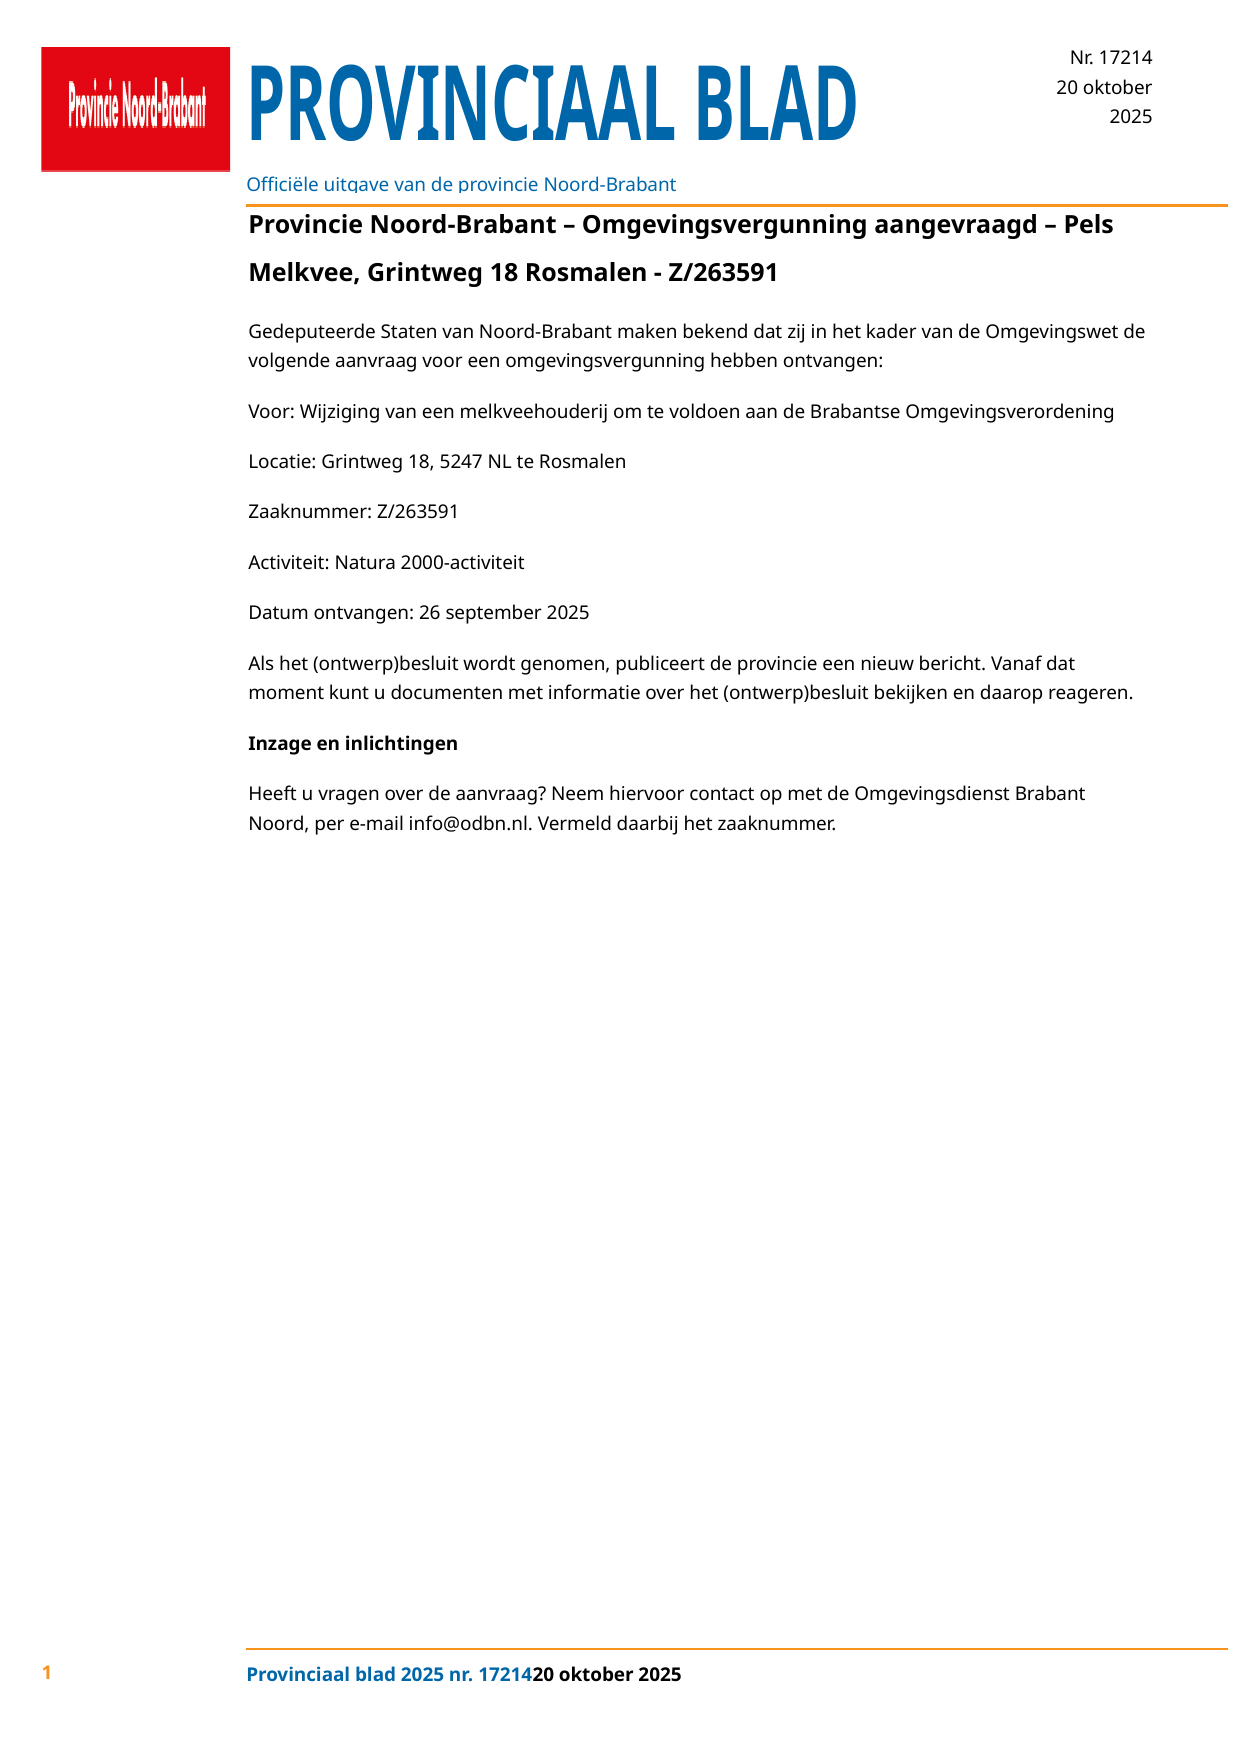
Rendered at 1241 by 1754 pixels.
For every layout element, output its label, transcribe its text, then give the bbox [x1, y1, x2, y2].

text Provincie Noord-Brabant – Omgevingsvergunning aangevraagd – Pels Melkvee, Grintweg 18 Rosmalen - Z/263591 [248, 207, 1152, 288]
text Activiteit: Natura 2000-activiteit [248, 549, 1152, 575]
text Heeft u vragen over de aanvraag? Neem hiervoor contact op met de Omgevingsdienst Brabant Noord, per e-mail info@odbn.nl. Vermeld daarbij het zaaknummer. [248, 780, 1152, 836]
text Zaaknummer: Z/263591 [248, 499, 1152, 524]
text Voor: Wijziging van een melkveehouderij om te voldoen aan de Brabantse Omgevingsverordening [248, 398, 1152, 424]
picture [41, 47, 231, 172]
text Als het (ontwerp)besluit wordt genomen, publiceert de provincie een nieuw bericht. Vanaf dat moment kunt u documenten met informatie over het (ontwerp)besluit bekijken en daarop reageren. [248, 650, 1152, 705]
text Gedeputeerde Staten van Noord-Brabant maken bekend dat zij in het kader van de Omgevingswet de volgende aanvraag voor een omgevingsvergunning hebben ontvangen: [248, 318, 1152, 373]
text Inzage en inlichtingen [248, 730, 1152, 756]
text Datum ontvangen: 26 september 2025 [248, 599, 1152, 625]
text Locatie: Grintweg 18, 5247 NL te Rosmalen [248, 448, 1152, 474]
